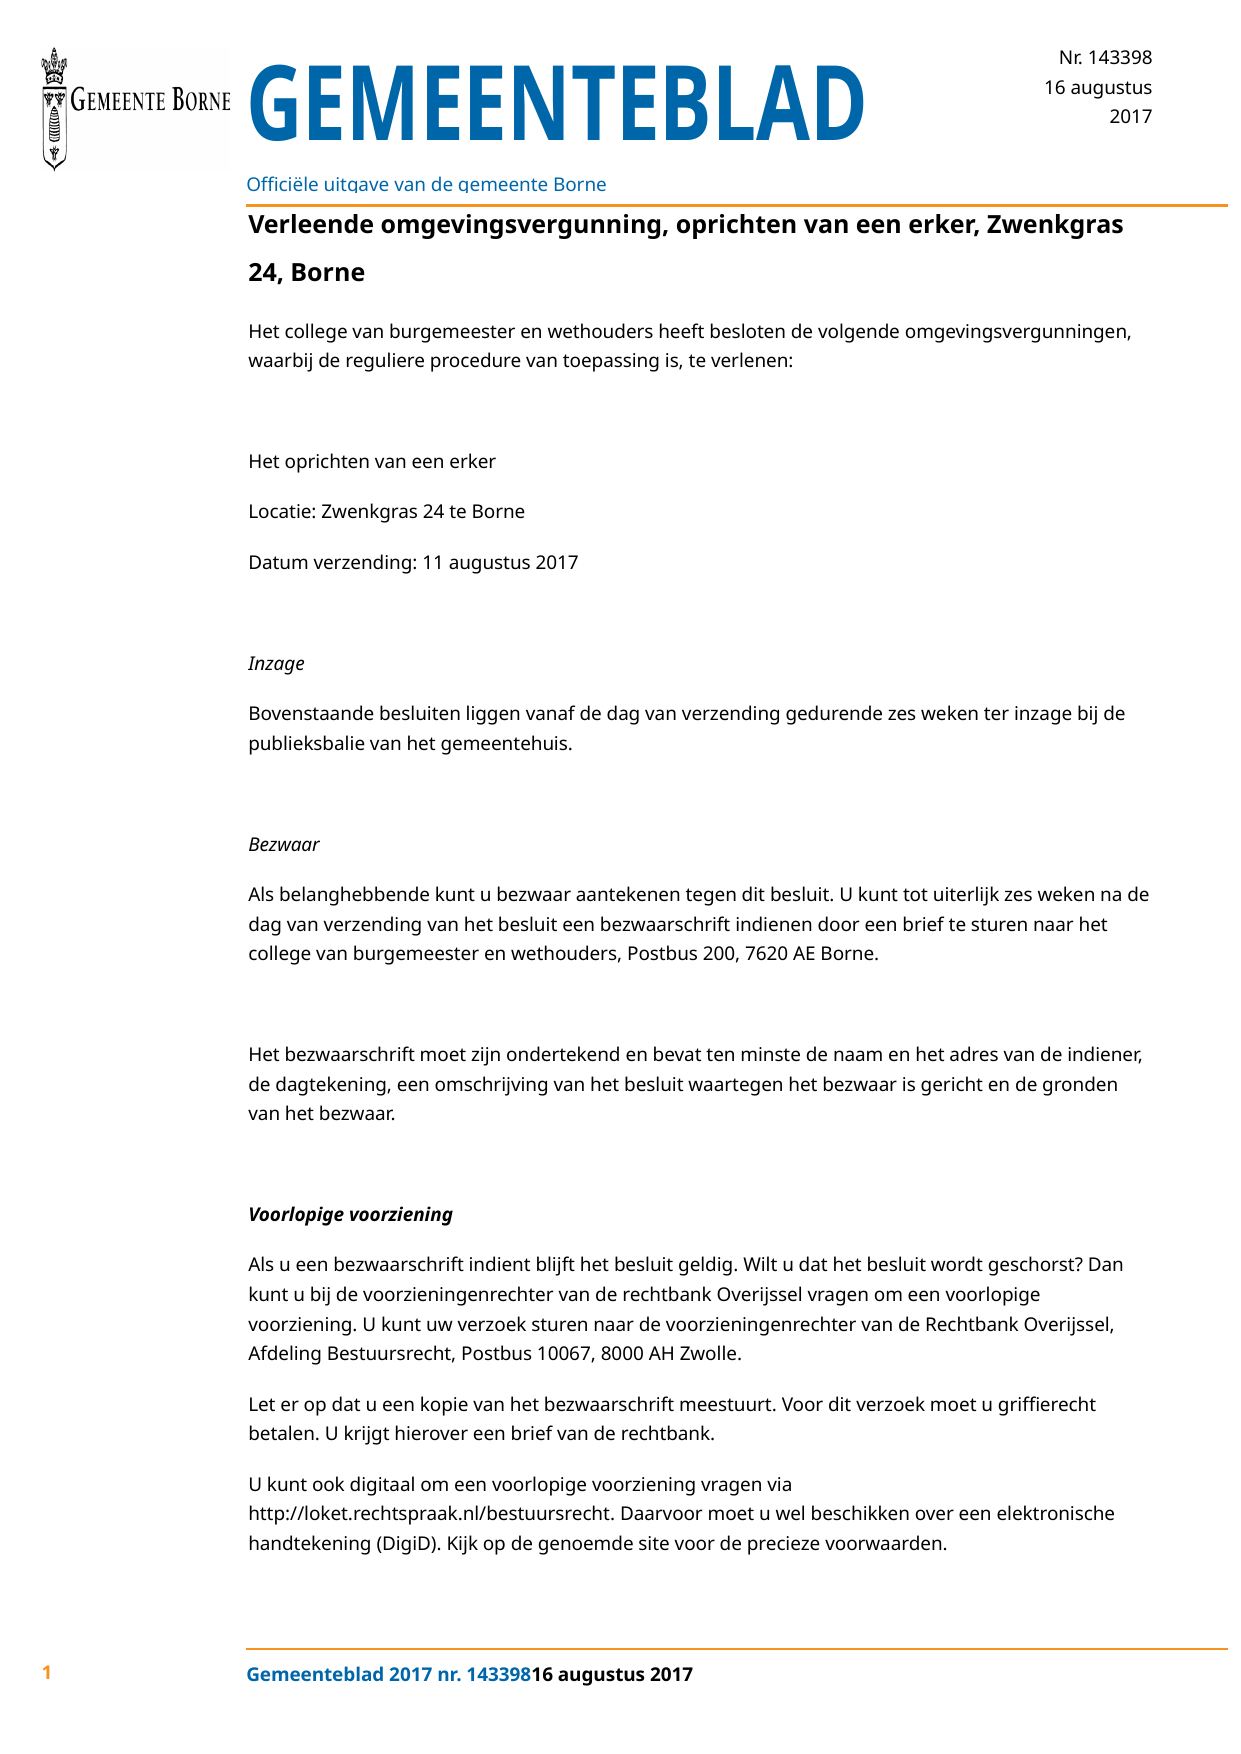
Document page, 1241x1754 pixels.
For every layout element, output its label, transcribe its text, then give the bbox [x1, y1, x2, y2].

text Voorlopige voorziening [248, 1201, 1152, 1227]
text Het bezwaarschrift moet zijn ondertekend en bevat ten minste de naam en het adres van de indiener, de dagtekening, een omschrijving van het besluit waartegen het bezwaar is gericht en de gronden van het bezwaar. [248, 1041, 1152, 1126]
text Inzage [248, 650, 1152, 676]
text Let er op dat u een kopie van het bezwaarschrift meestuurt. Voor dit verzoek moet u griffierecht betalen. U krijgt hierover een brief van de rechtbank. [248, 1391, 1152, 1446]
text U kunt ook digitaal om een voorlopige voorziening vragen via http://loket.rechtspraak.nl/bestuursrecht. Daarvoor moet u wel beschikken over een elektronische handtekening (DigiD). Kijk op de genoemde site voor de precieze voorwaarden. [248, 1471, 1152, 1556]
text Als belanghebbende kunt u bezwaar aantekenen tegen dit besluit. U kunt tot uiterlijk zes weken na de dag van verzending van het besluit een bezwaarschrift indienen door een brief te sturen naar het college van burgemeester en wethouders, Postbus 200, 7620 AE Borne. [248, 881, 1152, 966]
text Bezwaar [248, 831, 1152, 857]
text Datum verzending: 11 augustus 2017 [248, 549, 1152, 575]
text Verleende omgevingsvergunning, oprichten van een erker, Zwenkgras 24, Borne [248, 207, 1152, 288]
text Als u een bezwaarschrift indient blijft het besluit geldig. Wilt u dat het besluit wordt geschorst? Dan kunt u bij de voorzieningenrechter van de rechtbank Overijssel vragen om een voorlopige voorziening. U kunt uw verzoek sturen naar de voorzieningenrechter van de Rechtbank Overijssel, Afdeling Bestuursrecht, Postbus 10067, 8000 AH Zwolle. [248, 1252, 1152, 1366]
text Locatie: Zwenkgras 24 te Borne [248, 499, 1152, 524]
text Bovenstaande besluiten liggen vanaf de dag van verzending gedurende zes weken ter inzage bij de publieksbalie van het gemeentehuis. [248, 700, 1152, 756]
text Het college van burgemeester en wethouders heeft besloten de volgende omgevingsvergunningen, waarbij de reguliere procedure van toepassing is, te verlenen: [248, 318, 1152, 373]
picture [41, 47, 231, 172]
text Het oprichten van een erker [248, 448, 1152, 474]
